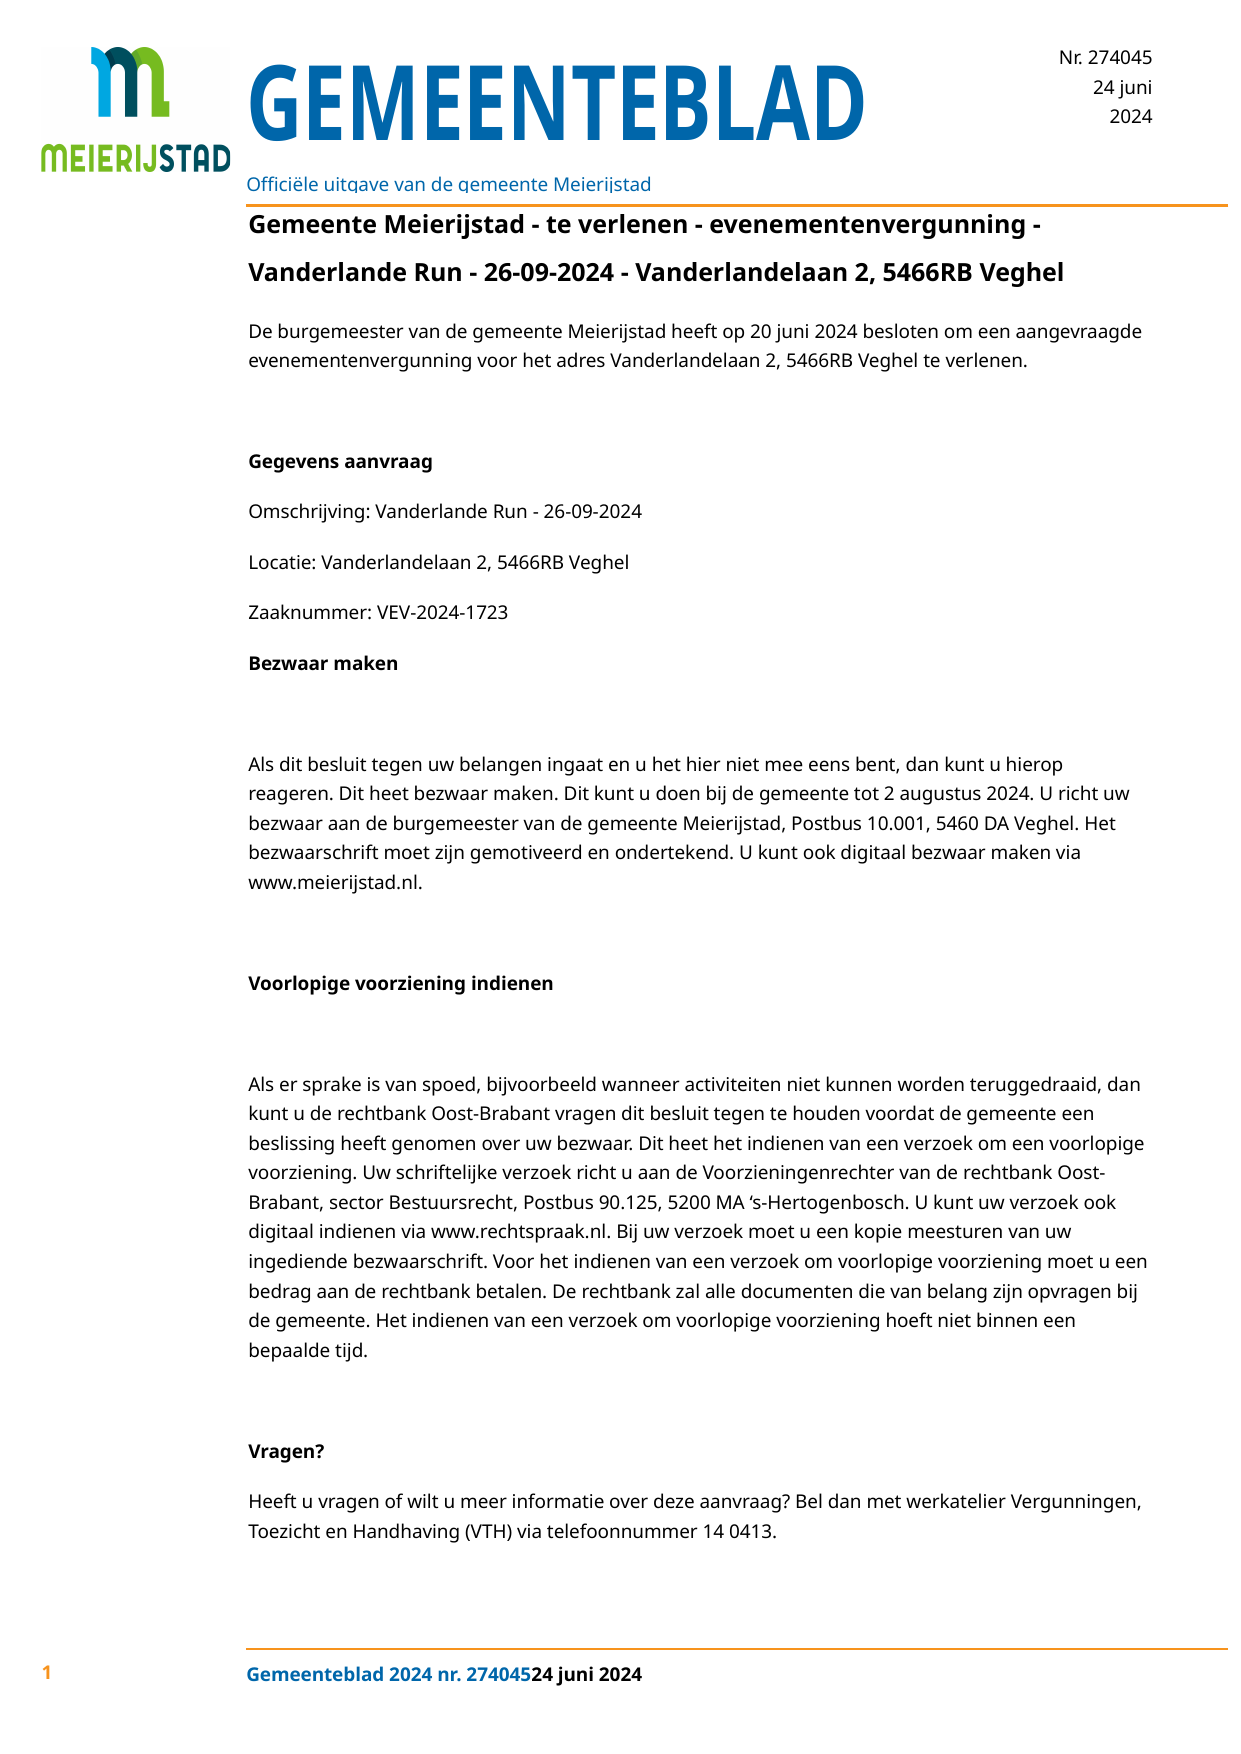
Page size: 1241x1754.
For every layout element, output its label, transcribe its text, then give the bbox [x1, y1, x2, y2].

text Gegevens aanvraag [248, 448, 1152, 474]
text Gemeente Meierijstad - te verlenen - evenementenvergunning - Vanderlande Run - 26-09-2024 - Vanderlandelaan 2, 5466RB Veghel [248, 207, 1152, 288]
text De burgemeester van de gemeente Meierijstad heeft op 20 juni 2024 besloten om een aangevraagde evenementenvergunning voor het adres Vanderlandelaan 2, 5466RB Veghel te verlenen. [248, 318, 1152, 373]
text Locatie: Vanderlandelaan 2, 5466RB Veghel [248, 549, 1152, 575]
text Voorlopige voorziening indienen [248, 970, 1152, 996]
text Heeft u vragen of wilt u meer informatie over deze aanvraag? Bel dan met werkatelier Vergunningen, Toezicht en Handhaving (VTH) via telefoonnummer 14 0413. [248, 1488, 1152, 1544]
text Vragen? [248, 1438, 1152, 1464]
text Als dit besluit tegen uw belangen ingaat en u het hier niet mee eens bent, dan kunt u hierop reageren. Dit heet bezwaar maken. Dit kunt u doen bij de gemeente tot 2 augustus 2024. U richt uw bezwaar aan de burgemeester van de gemeente Meierijstad, Postbus 10.001, 5460 DA Veghel. Het bezwaarschrift moet zijn gemotiveerd en ondertekend. U kunt ook digitaal bezwaar maken via www.meierijstad.nl. [248, 751, 1152, 895]
text Als er sprake is van spoed, bijvoorbeeld wanneer activiteiten niet kunnen worden teruggedraaid, dan kunt u de rechtbank Oost-Brabant vragen dit besluit tegen te houden voordat de gemeente een beslissing heeft genomen over uw bezwaar. Dit heet het indienen van een verzoek om een voorlopige voorziening. Uw schriftelijke verzoek richt u aan de Voorzieningenrechter van de rechtbank Oost-Brabant, sector Bestuursrecht, Postbus 90.125, 5200 MA ‘s-Hertogenbosch. U kunt uw verzoek ook digitaal indienen via www.rechtspraak.nl. Bij uw verzoek moet u een kopie meesturen van uw ingediende bezwaarschrift. Voor het indienen van een verzoek om voorlopige voorziening moet u een bedrag aan de rechtbank betalen. De rechtbank zal alle documenten die van belang zijn opvragen bij de gemeente. Het indienen van een verzoek om voorlopige voorziening hoeft niet binnen een bepaalde tijd. [248, 1071, 1152, 1363]
picture [41, 47, 231, 172]
text Zaaknummer: VEV-2024-1723 [248, 599, 1152, 625]
text Bezwaar maken [248, 650, 1152, 676]
text Omschrijving: Vanderlande Run - 26-09-2024 [248, 499, 1152, 524]
